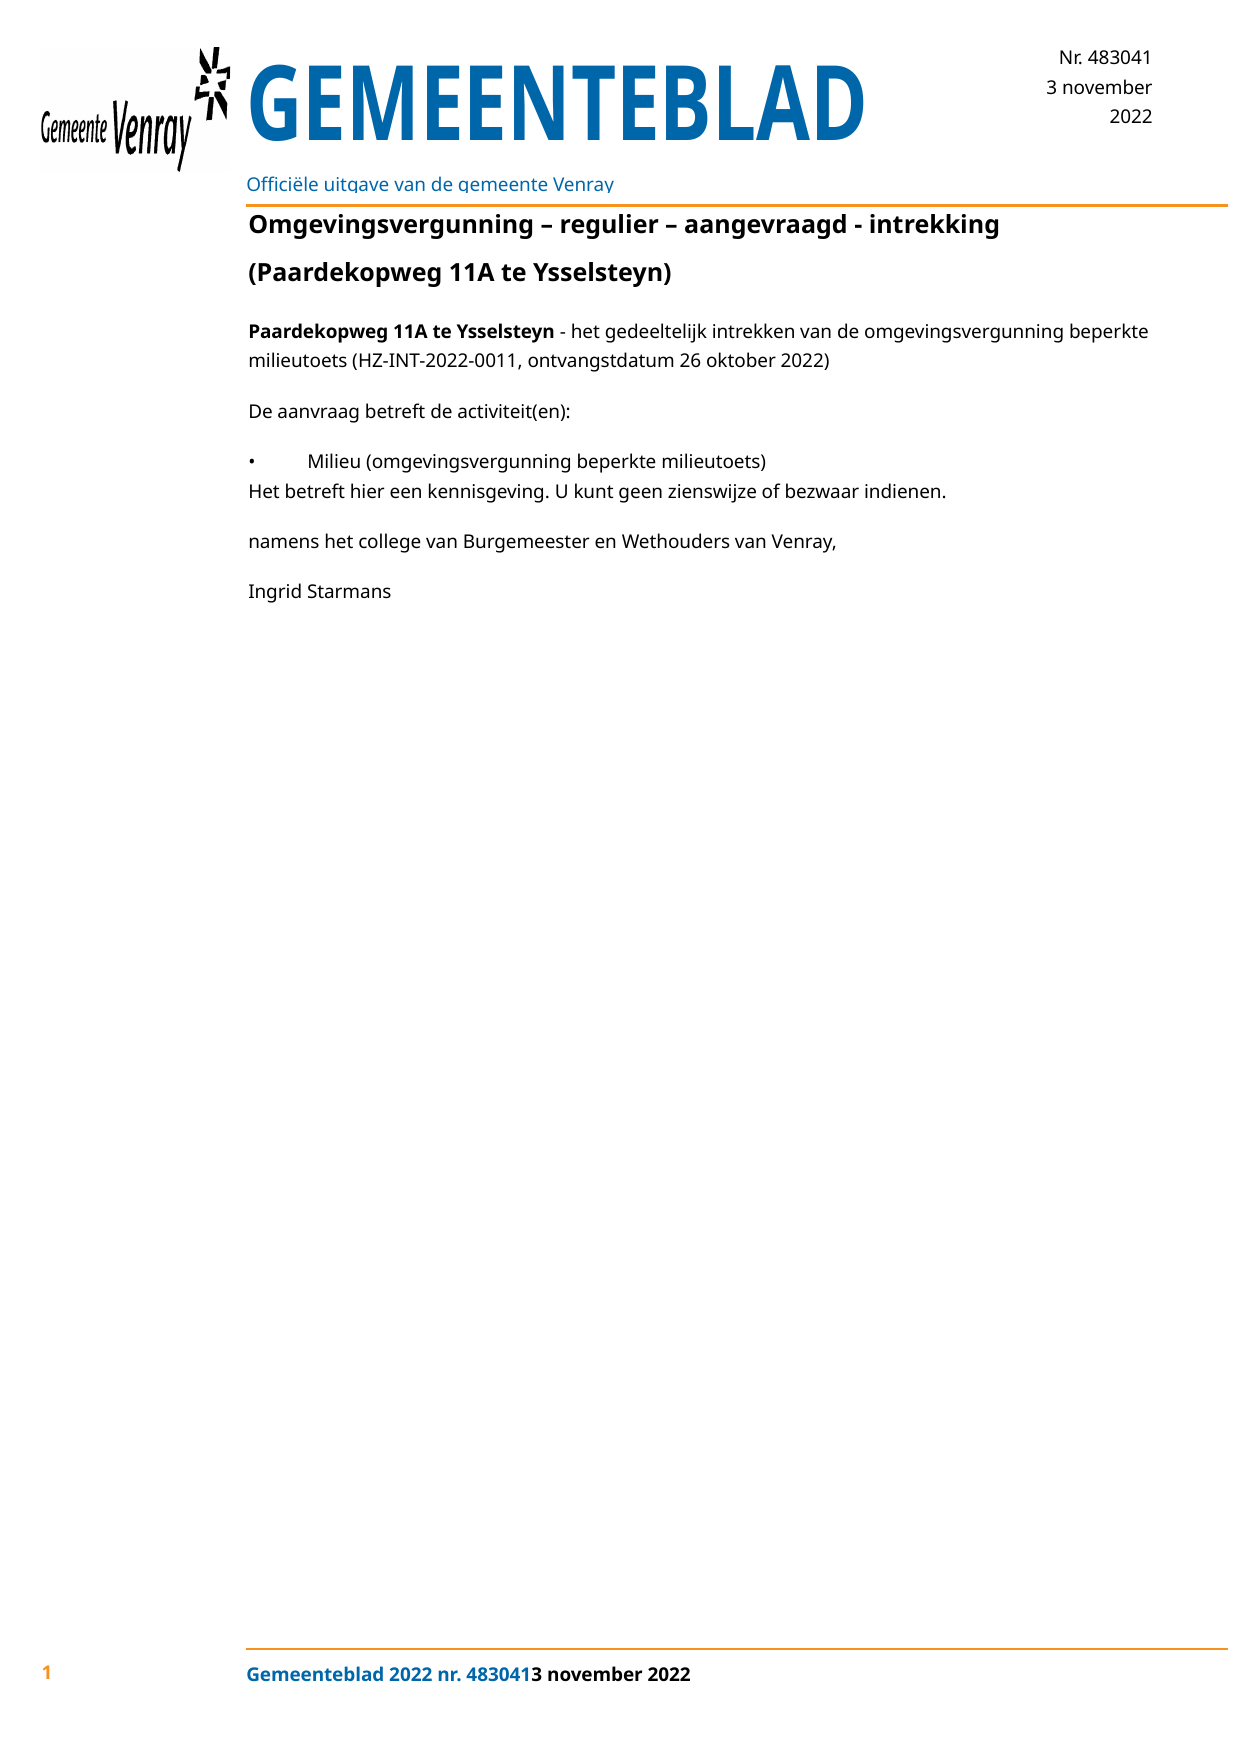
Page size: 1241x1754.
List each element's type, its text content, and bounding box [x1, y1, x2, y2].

list Milieu (omgevingsvergunning beperkte milieutoets) [248, 448, 1152, 474]
text Paardekopweg 11A te Ysselsteyn - het gedeeltelijk intrekken van de omgevingsvergunning beperkte milieutoets (HZ-INT-2022-0011, ontvangstdatum 26 oktober 2022) [248, 318, 1152, 373]
text De aanvraag betreft de activiteit(en): [248, 398, 1152, 424]
text Ingrid Starmans [248, 579, 1152, 604]
text namens het college van Burgemeester en Wethouders van Venray, [248, 528, 1152, 554]
text Het betreft hier een kennisgeving. U kunt geen zienswijze of bezwaar indienen. [248, 478, 1152, 504]
text Omgevingsvergunning – regulier – aangevraagd - intrekking (Paardekopweg 11A te Ysselsteyn) [248, 207, 1152, 288]
picture [41, 47, 231, 172]
